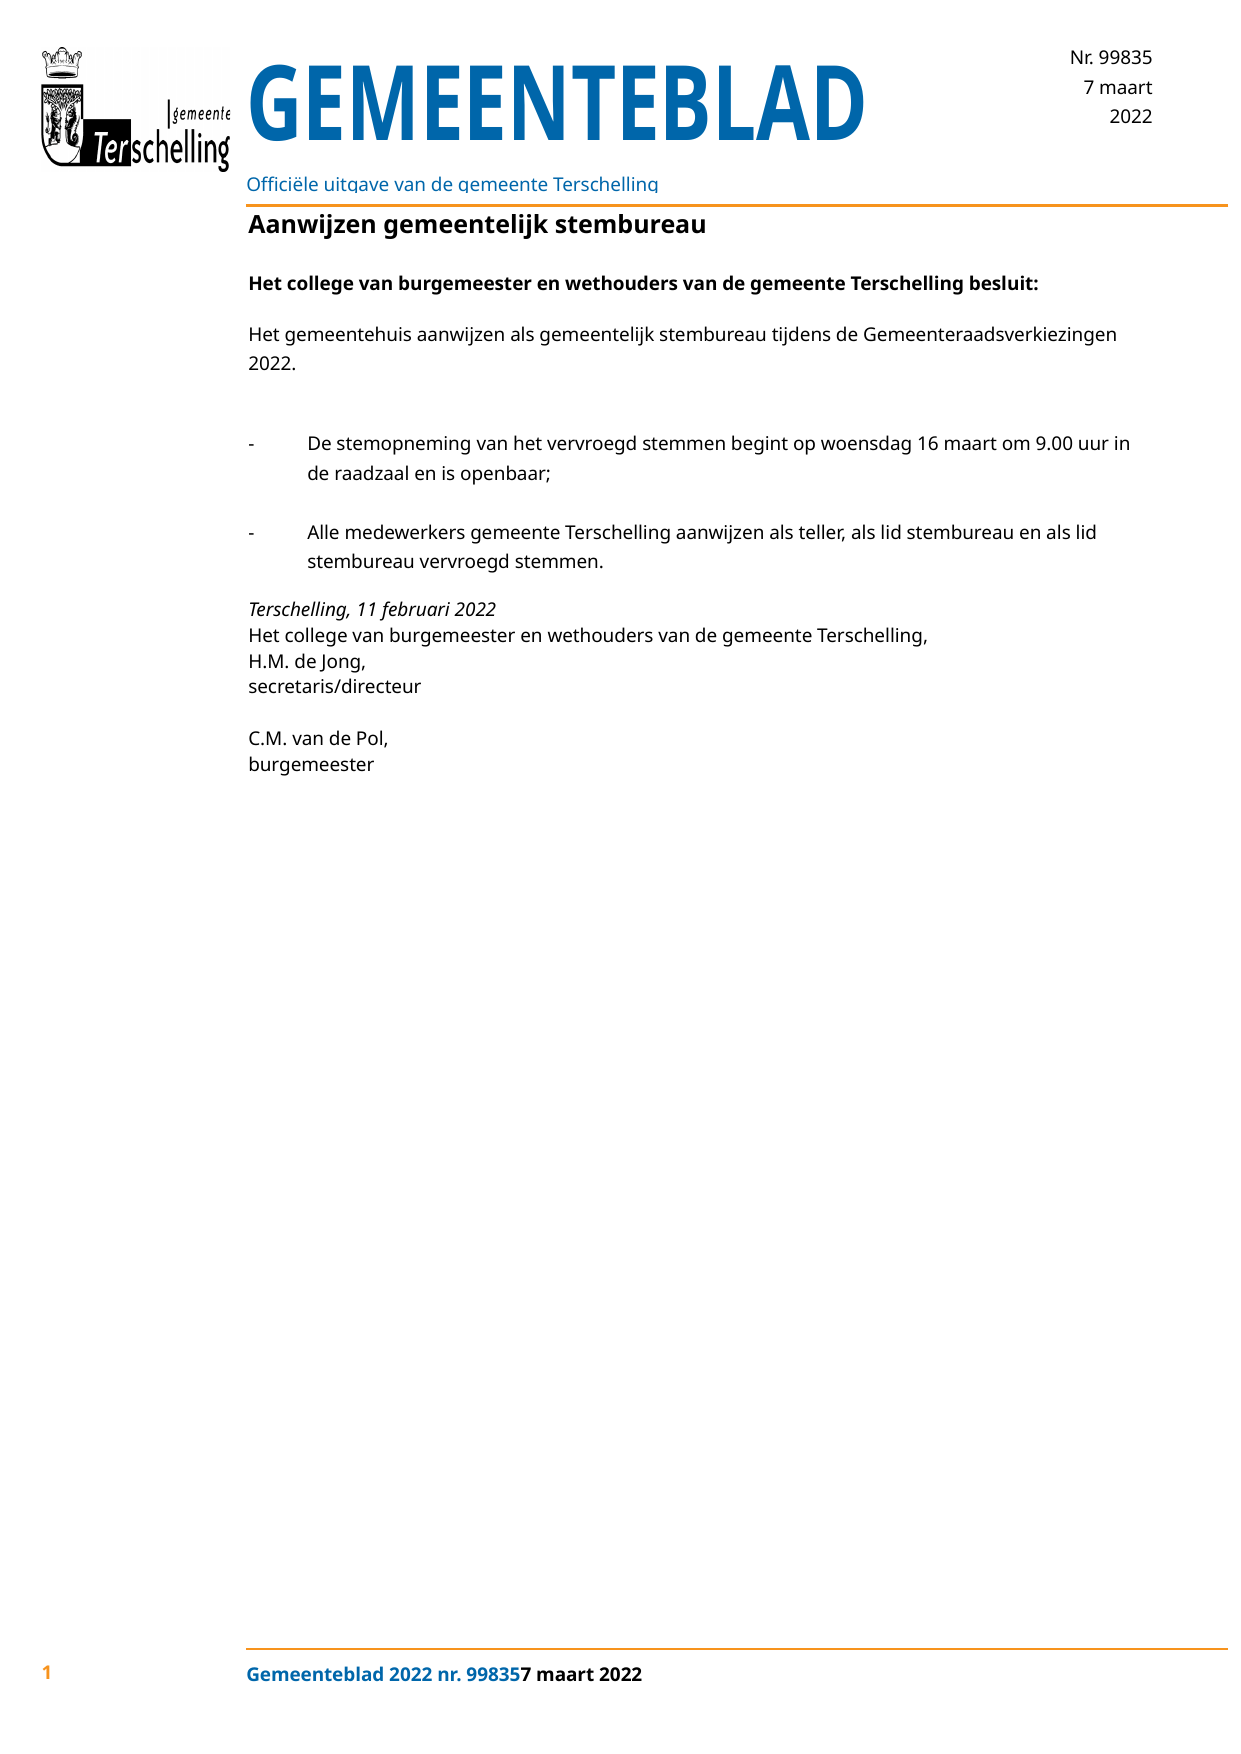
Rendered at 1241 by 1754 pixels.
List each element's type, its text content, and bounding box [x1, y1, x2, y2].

text Het gemeentehuis aanwijzen als gemeentelijk stembureau tijdens de Gemeenteraadsverkiezingen 2022. [248, 321, 1152, 376]
picture [41, 47, 231, 172]
list De stemopneming van het vervroegd stemmen begint op woensdag 16 maart om 9.00 uur in de raadzaal en is openbaar; [248, 430, 1152, 486]
text H.M. de Jong, [248, 648, 1152, 674]
text Aanwijzen gemeentelijk stembureau [248, 207, 1152, 241]
text burgemeester [248, 751, 1152, 777]
list Alle medewerkers gemeente Terschelling aanwijzen als teller, als lid stembureau en als lid stembureau vervroegd stemmen. [248, 519, 1152, 574]
text Terschelling, 11 februari 2022 [248, 596, 1152, 622]
text C.M. van de Pol, [248, 725, 1152, 751]
text Het college van burgemeester en wethouders van de gemeente Terschelling besluit: [248, 270, 1152, 296]
text secretaris/directeur [248, 674, 1152, 699]
text Het college van burgemeester en wethouders van de gemeente Terschelling, [248, 622, 1152, 648]
